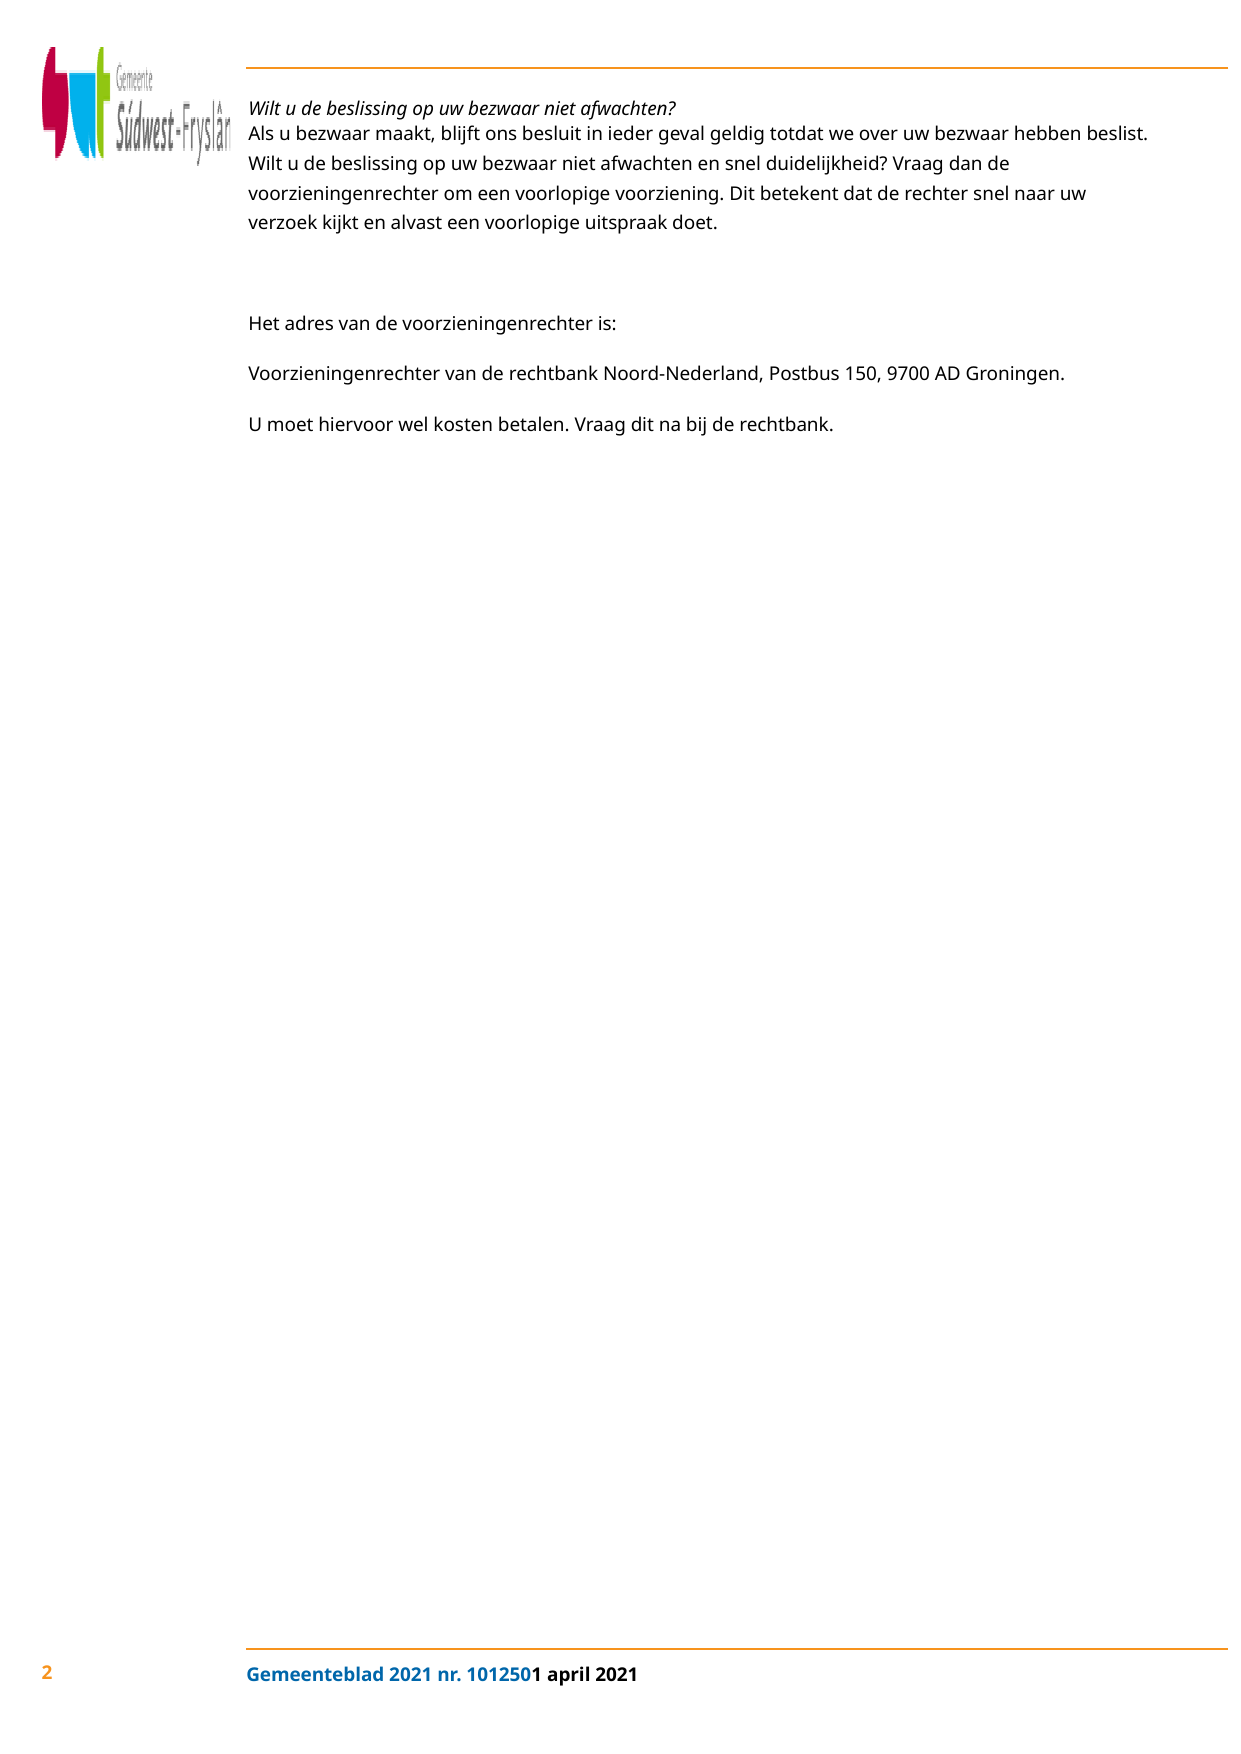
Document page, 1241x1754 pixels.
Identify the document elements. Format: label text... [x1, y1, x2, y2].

text U moet hiervoor wel kosten betalen. Vraag dit na bij de rechtbank. [248, 411, 1152, 437]
text Voorzieningenrechter van de rechtbank Noord-Nederland, Postbus 150, 9700 AD Groningen. [248, 361, 1152, 386]
text Wilt u de beslissing op uw bezwaar niet afwachten? [248, 95, 1152, 121]
picture [41, 47, 231, 172]
text Als u bezwaar maakt, blijft ons besluit in ieder geval geldig totdat we over uw bezwaar hebben beslist. Wilt u de beslissing op uw bezwaar niet afwachten en snel duidelijkheid? Vraag dan de voorzieningenrechter om een voorlopige voorziening. Dit betekent dat de rechter snel naar uw verzoek kijkt en alvast een voorlopige uitspraak doet. [248, 121, 1152, 235]
text Het adres van de voorzieningenrechter is: [248, 310, 1152, 336]
